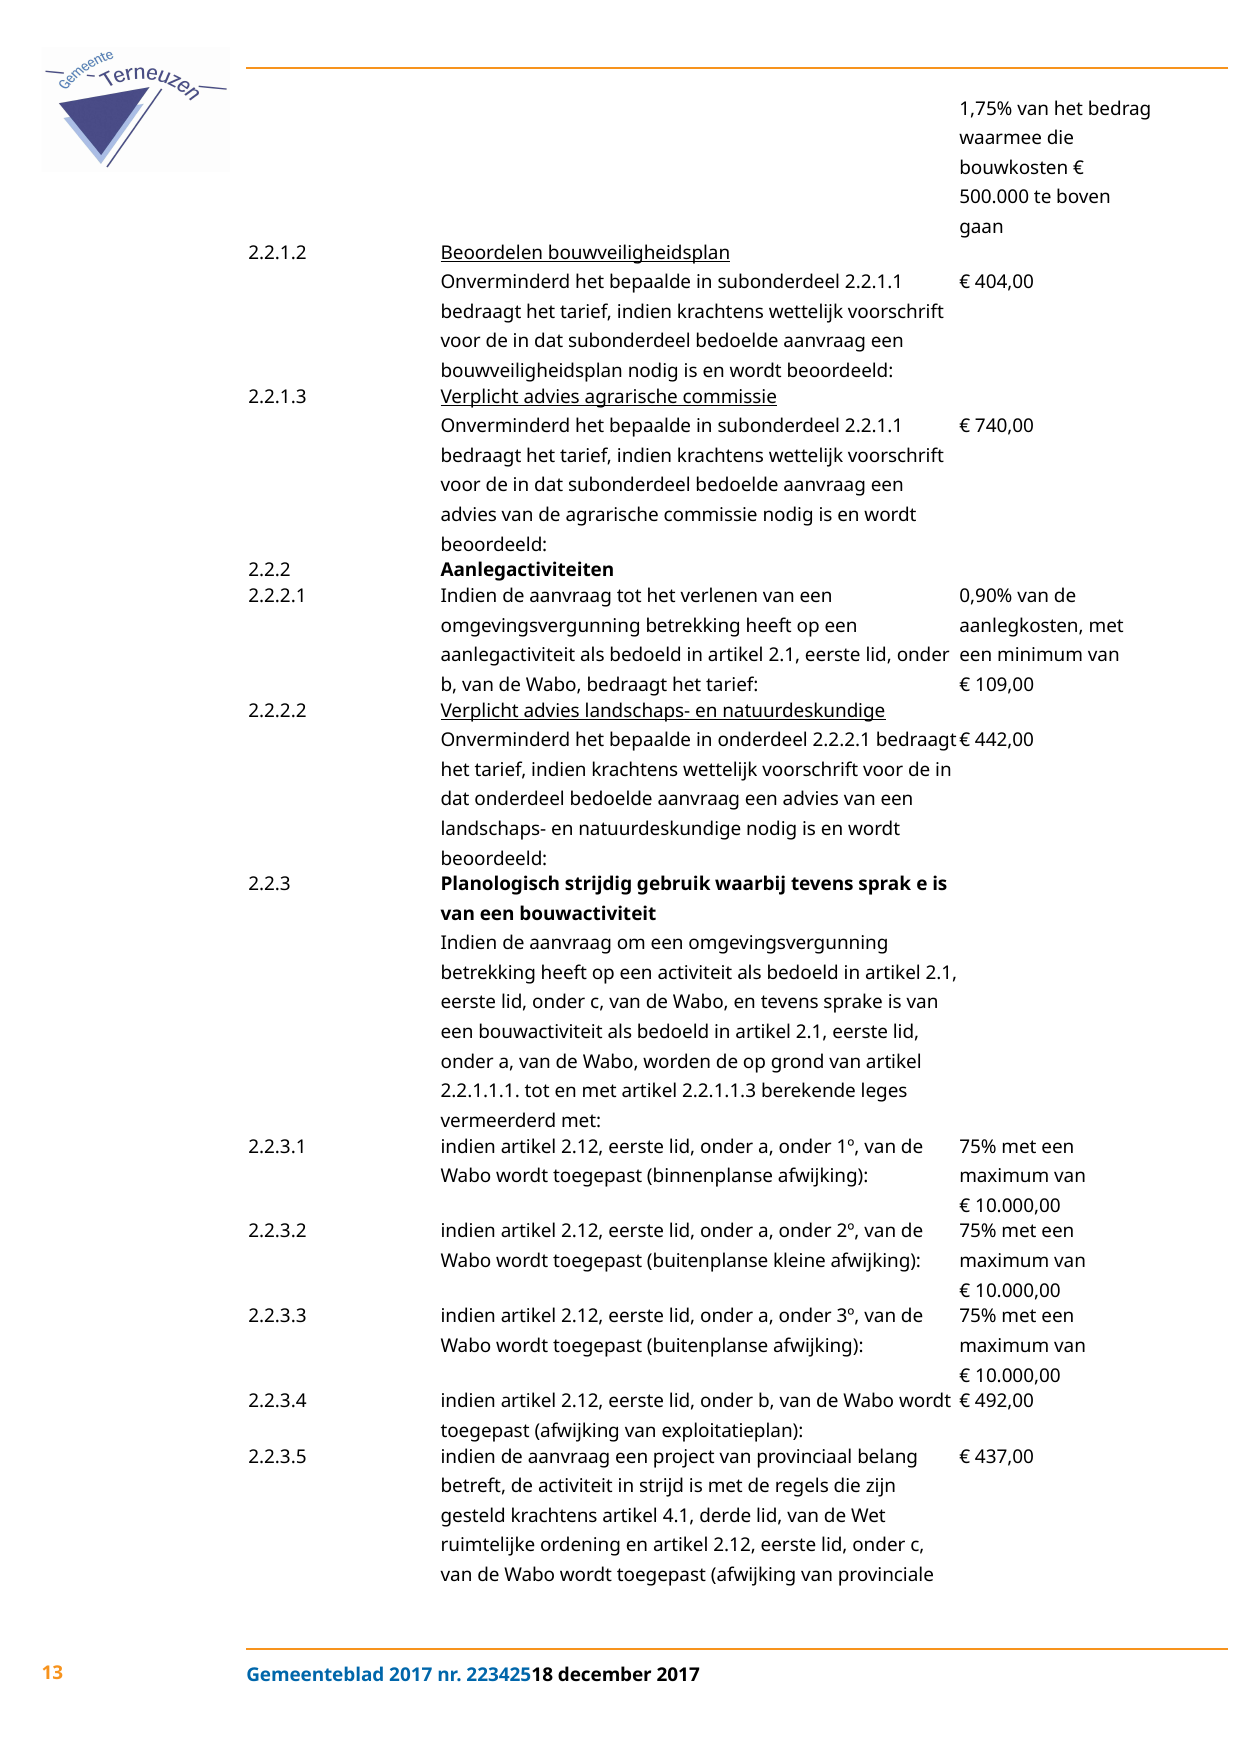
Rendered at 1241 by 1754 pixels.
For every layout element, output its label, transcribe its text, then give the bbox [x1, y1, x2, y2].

table_cell 2.2.3.2 [248, 1218, 440, 1303]
table_cell 2.2.2.1 [248, 582, 440, 697]
table_cell 2.2.3.5 [248, 1443, 440, 1587]
table_cell Aanlegactiviteiten [440, 557, 959, 582]
table_cell € 492,00 [959, 1388, 1152, 1443]
table_cell 75% met een maximum van € 10.000,00 [959, 1303, 1152, 1387]
table_cell 2.2.2 [248, 557, 440, 582]
table_cell 2.2.3.3 [248, 1303, 440, 1387]
picture [41, 47, 231, 172]
table_cell Planologisch strijdig gebruik waarbij tevens sprak e is van een bouwactiviteit Indien de aanvraag om een omgevingsvergunning betrekking heeft op een activiteit als bedoeld in artikel 2.1, eerste lid, onder c, van de Wabo, en tevens sprake is van een bouwactiviteit als bedoeld in artikel 2.1, eerste lid, onder a, van de Wabo, worden de op grond van artikel 2.2.1.1.1. tot en met artikel 2.2.1.1.3 berekende leges vermeerderd met: [440, 870, 959, 1133]
table_cell 1,75% van het bedrag waarmee die bouwkosten € 500.000 te boven gaan [959, 95, 1152, 239]
table_cell 2.2.1.2 [248, 239, 440, 383]
table_cell 75% met een maximum van € 10.000,00 [959, 1133, 1152, 1218]
table_cell [959, 870, 1152, 1133]
table_cell 2.2.2.2 [248, 697, 440, 870]
table_cell 2.2.3.4 [248, 1388, 440, 1443]
table_cell Indien de aanvraag tot het verlenen van een omgevingsvergunning betrekking heeft op een aanlegactiviteit als bedoeld in artikel 2.1, eerste lid, onder b, van de Wabo, bedraagt het tarief: [440, 582, 959, 697]
table_cell € 740,00 [959, 383, 1152, 557]
table_cell [248, 95, 440, 239]
table_cell indien artikel 2.12, eerste lid, onder a, onder 2º, van de Wabo wordt toegepast (buitenplanse kleine afwijking): [440, 1218, 959, 1303]
table_cell indien de aanvraag een project van provinciaal belang betreft, de activiteit in strijd is met de regels die zijn gesteld krachtens artikel 4.1, derde lid, van de Wet ruimtelijke ordening en artikel 2.12, eerste lid, onder c, van de Wabo wordt toegepast (afwijking van provinciale [440, 1443, 959, 1587]
table_cell 75% met een maximum van € 10.000,00 [959, 1218, 1152, 1303]
table_cell indien artikel 2.12, eerste lid, onder b, van de Wabo wordt toegepast (afwijking van exploitatieplan): [440, 1388, 959, 1443]
table_cell Beoordelen bouwveiligheidsplan Onverminderd het bepaalde in subonderdeel 2.2.1.1 bedraagt het tarief, indien krachtens wettelijk voorschrift voor de in dat subonderdeel bedoelde aanvraag een bouwveiligheidsplan nodig is en wordt beoordeeld: [440, 239, 959, 383]
table_cell € 404,00 [959, 239, 1152, 383]
table_cell € 442,00 [959, 697, 1152, 870]
table_cell 2.2.1.3 [248, 383, 440, 557]
table_cell indien artikel 2.12, eerste lid, onder a, onder 3º, van de Wabo wordt toegepast (buitenplanse afwijking): [440, 1303, 959, 1387]
table_cell [440, 95, 959, 239]
table_cell 2.2.3.1 [248, 1133, 440, 1218]
table_cell 0,90% van de aanlegkosten, met een minimum van € 109,00 [959, 582, 1152, 697]
table_cell [959, 557, 1152, 582]
table_cell € 437,00 [959, 1443, 1152, 1587]
table_cell indien artikel 2.12, eerste lid, onder a, onder 1º, van de Wabo wordt toegepast (binnenplanse afwijking): [440, 1133, 959, 1218]
table_cell 2.2.3 [248, 870, 440, 1133]
table_cell Verplicht advies agrarische commissie Onverminderd het bepaalde in subonderdeel 2.2.1.1 bedraagt het tarief, indien krachtens wettelijk voorschrift voor de in dat subonderdeel bedoelde aanvraag een advies van de agrarische commissie nodig is en wordt beoordeeld: [440, 383, 959, 557]
table_cell Verplicht advies landschaps- en natuurdeskundige Onverminderd het bepaalde in onderdeel 2.2.2.1 bedraagt het tarief, indien krachtens wettelijk voorschrift voor de in dat onderdeel bedoelde aanvraag een advies van een landschaps- en natuurdeskundige nodig is en wordt beoordeeld: [440, 697, 959, 870]
